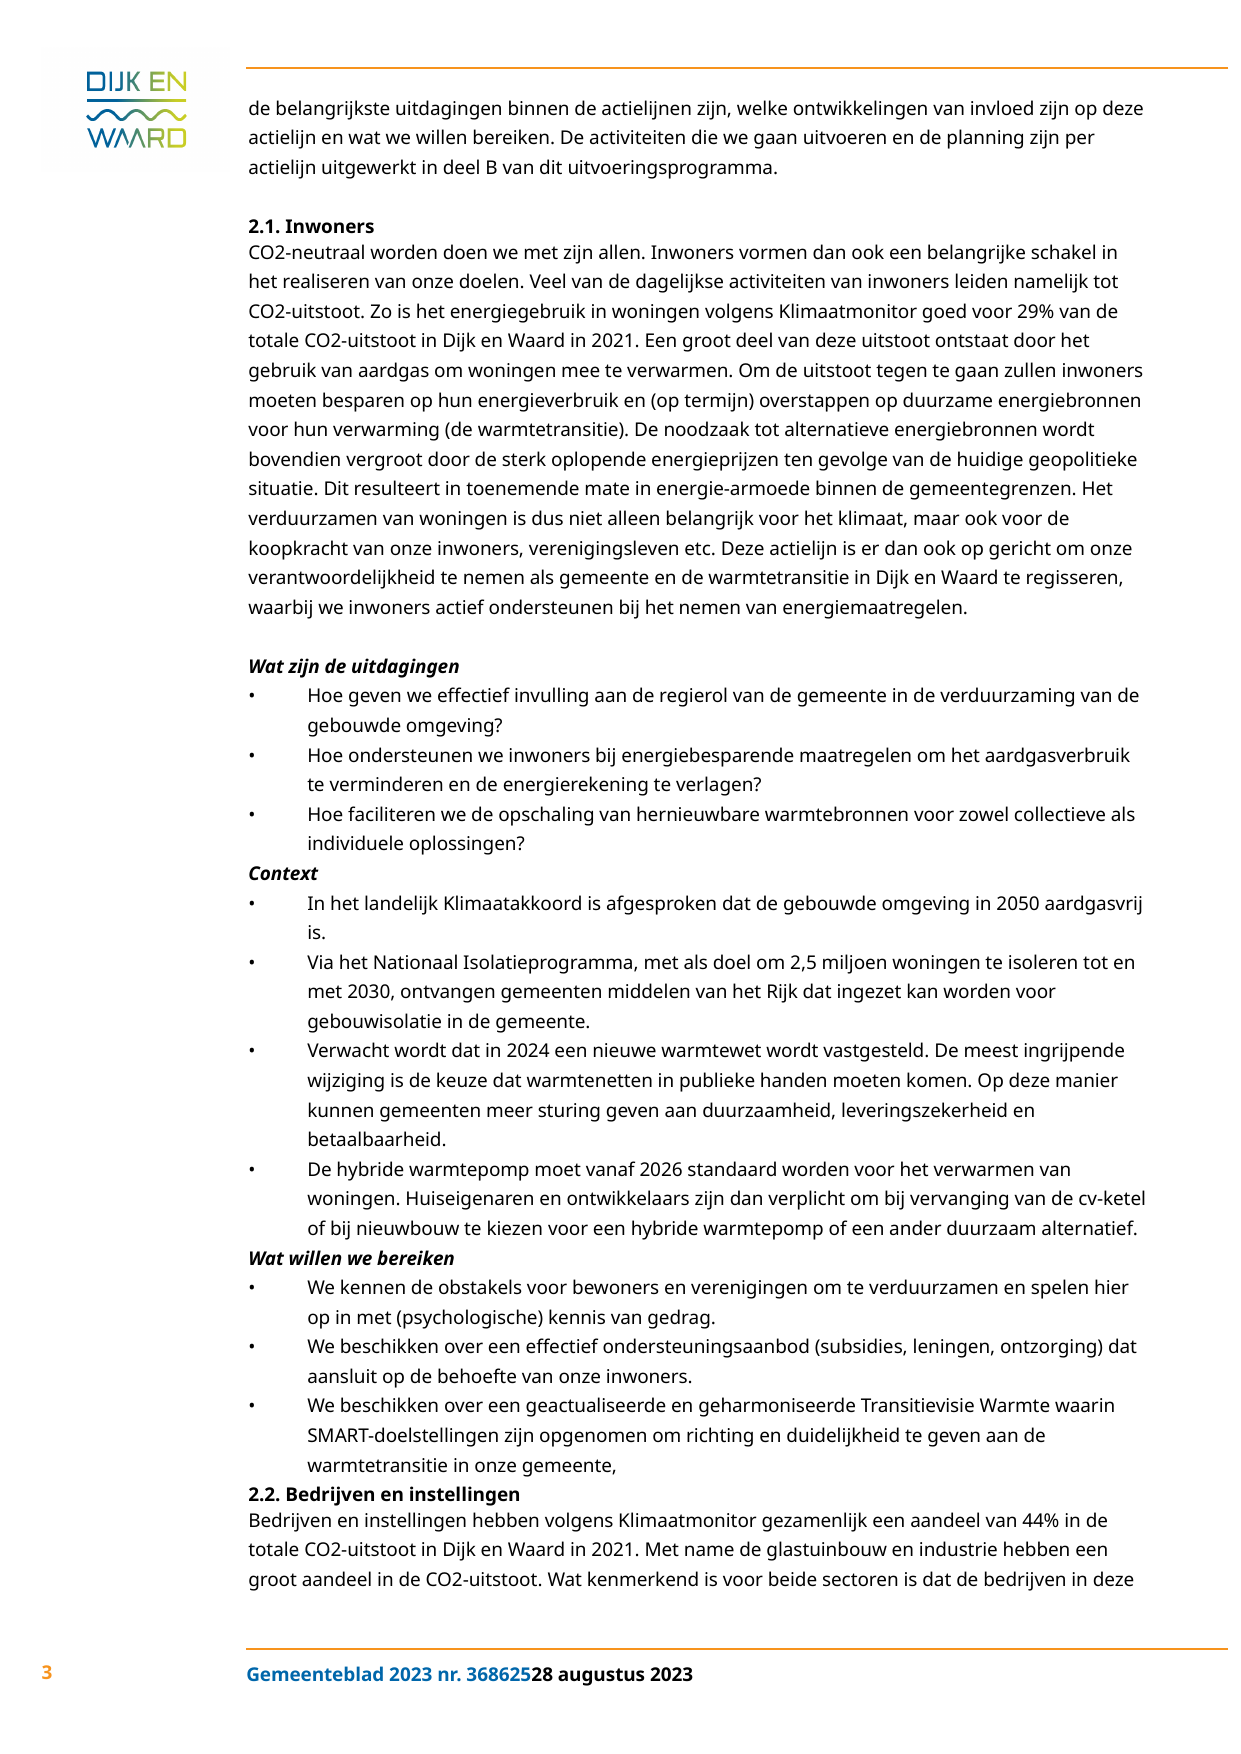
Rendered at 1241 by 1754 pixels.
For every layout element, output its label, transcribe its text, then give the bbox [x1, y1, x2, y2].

text CO2-neutraal worden doen we met zijn allen. Inwoners vormen dan ook een belangrijke schakel in het realiseren van onze doelen. Veel van de dagelijkse activiteiten van inwoners leiden namelijk tot CO2-uitstoot. Zo is het energiegebruik in woningen volgens Klimaatmonitor goed voor 29% van de totale CO2-uitstoot in Dijk en Waard in 2021. Een groot deel van deze uitstoot ontstaat door het gebruik van aardgas om woningen mee te verwarmen. Om de uitstoot tegen te gaan zullen inwoners moeten besparen op hun energieverbruik en (op termijn) overstappen op duurzame energiebronnen voor hun verwarming (de warmtetransitie). De noodzaak tot alternatieve energiebronnen wordt bovendien vergroot door de sterk oplopende energieprijzen ten gevolge van de huidige geopolitieke situatie. Dit resulteert in toenemende mate in energie-armoede binnen de gemeentegrenzen. Het verduurzamen van woningen is dus niet alleen belangrijk voor het klimaat, maar ook voor de koopkracht van onze inwoners, verenigingsleven etc. Deze actielijn is er dan ook op gericht om onze verantwoordelijkheid te nemen als gemeente en de warmtetransitie in Dijk en Waard te regisseren, waarbij we inwoners actief ondersteunen bij het nemen van energiemaatregelen. [248, 239, 1152, 619]
list In het landelijk Klimaatakkoord is afgesproken dat de gebouwde omgeving in 2050 aardgasvrij is. [248, 890, 1152, 945]
list De hybride warmtepomp moet vanaf 2026 standaard worden voor het verwarmen van woningen. Huiseigenaren en ontwikkelaars zijn dan verplicht om bij vervanging van de cv-ketel of bij nieuwbouw te kiezen voor een hybride warmtepomp of een ander duurzaam alternatief. [248, 1156, 1152, 1241]
list We kennen de obstakels voor bewoners en verenigingen om te verduurzamen en spelen hier op in met (psychologische) kennis van gedrag. [248, 1274, 1152, 1329]
text 2.2. Bedrijven en instellingen [248, 1481, 1152, 1507]
text 2.1. Inwoners [248, 213, 1152, 239]
picture [41, 47, 231, 172]
list Hoe faciliteren we de opschaling van hernieuwbare warmtebronnen voor zowel collectieve als individuele oplossingen? [248, 801, 1152, 856]
text Context [248, 860, 1152, 886]
list Hoe geven we effectief invulling aan de regierol van de gemeente in de verduurzaming van de gebouwde omgeving? [248, 683, 1152, 738]
text Bedrijven en instellingen hebben volgens Klimaatmonitor gezamenlijk een aandeel van 44% in de totale CO2-uitstoot in Dijk en Waard in 2021. Met name de glastuinbouw en industrie hebben een groot aandeel in de CO2-uitstoot. Wat kenmerkend is voor beide sectoren is dat de bedrijven in deze [248, 1507, 1152, 1592]
list Via het Nationaal Isolatieprogramma, met als doel om 2,5 miljoen woningen te isoleren tot en met 2030, ontvangen gemeenten middelen van het Rijk dat ingezet kan worden voor gebouwisolatie in de gemeente. [248, 949, 1152, 1034]
list We beschikken over een effectief ondersteuningsaanbod (subsidies, leningen, ontzorging) dat aansluit op de behoefte van onze inwoners. [248, 1333, 1152, 1389]
list Hoe ondersteunen we inwoners bij energiebesparende maatregelen om het aardgasverbruik te verminderen en de energierekening te verlagen? [248, 742, 1152, 797]
list Verwacht wordt dat in 2024 een nieuwe warmtewet wordt vastgesteld. De meest ingrijpende wijziging is de keuze dat warmtenetten in publieke handen moeten komen. Op deze manier kunnen gemeenten meer sturing geven aan duurzaamheid, leveringszekerheid en betaalbaarheid. [248, 1038, 1152, 1152]
text Wat willen we bereiken [248, 1245, 1152, 1270]
text de belangrijkste uitdagingen binnen de actielijnen zijn, welke ontwikkelingen van invloed zijn op deze actielijn en wat we willen bereiken. De activiteiten die we gaan uitvoeren en de planning zijn per actielijn uitgewerkt in deel B van dit uitvoeringsprogramma. [248, 95, 1152, 180]
list We beschikken over een geactualiseerde en geharmoniseerde Transitievisie Warmte waarin SMART-doelstellingen zijn opgenomen om richting en duidelijkheid te geven aan de warmtetransitie in onze gemeente, [248, 1393, 1152, 1477]
text Wat zijn de uitdagingen [248, 653, 1152, 679]
